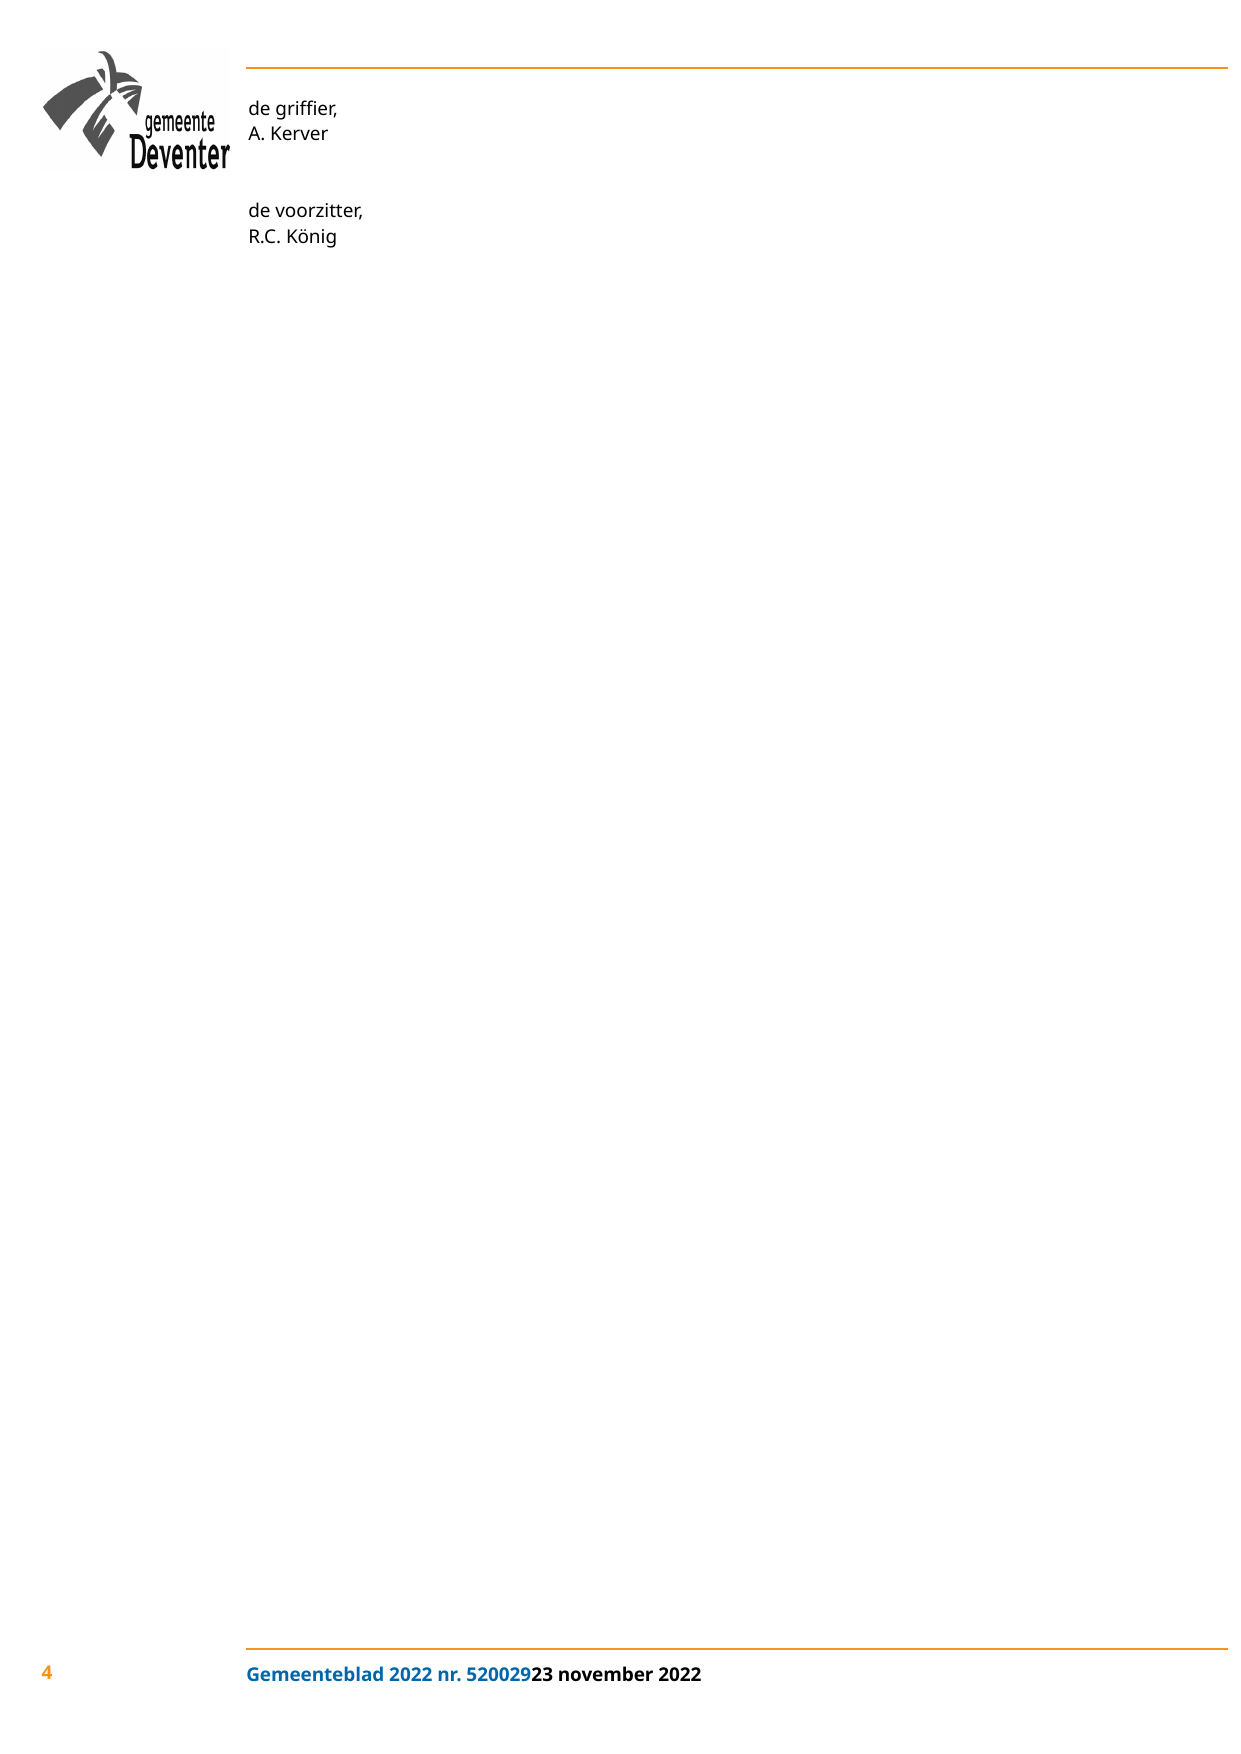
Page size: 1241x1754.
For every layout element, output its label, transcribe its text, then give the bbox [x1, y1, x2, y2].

picture [41, 47, 231, 172]
text de voorzitter, [248, 198, 1152, 223]
text A. Kerver [248, 121, 1152, 146]
text R.C. König [248, 223, 1152, 249]
text de griffier, [248, 95, 1152, 121]
